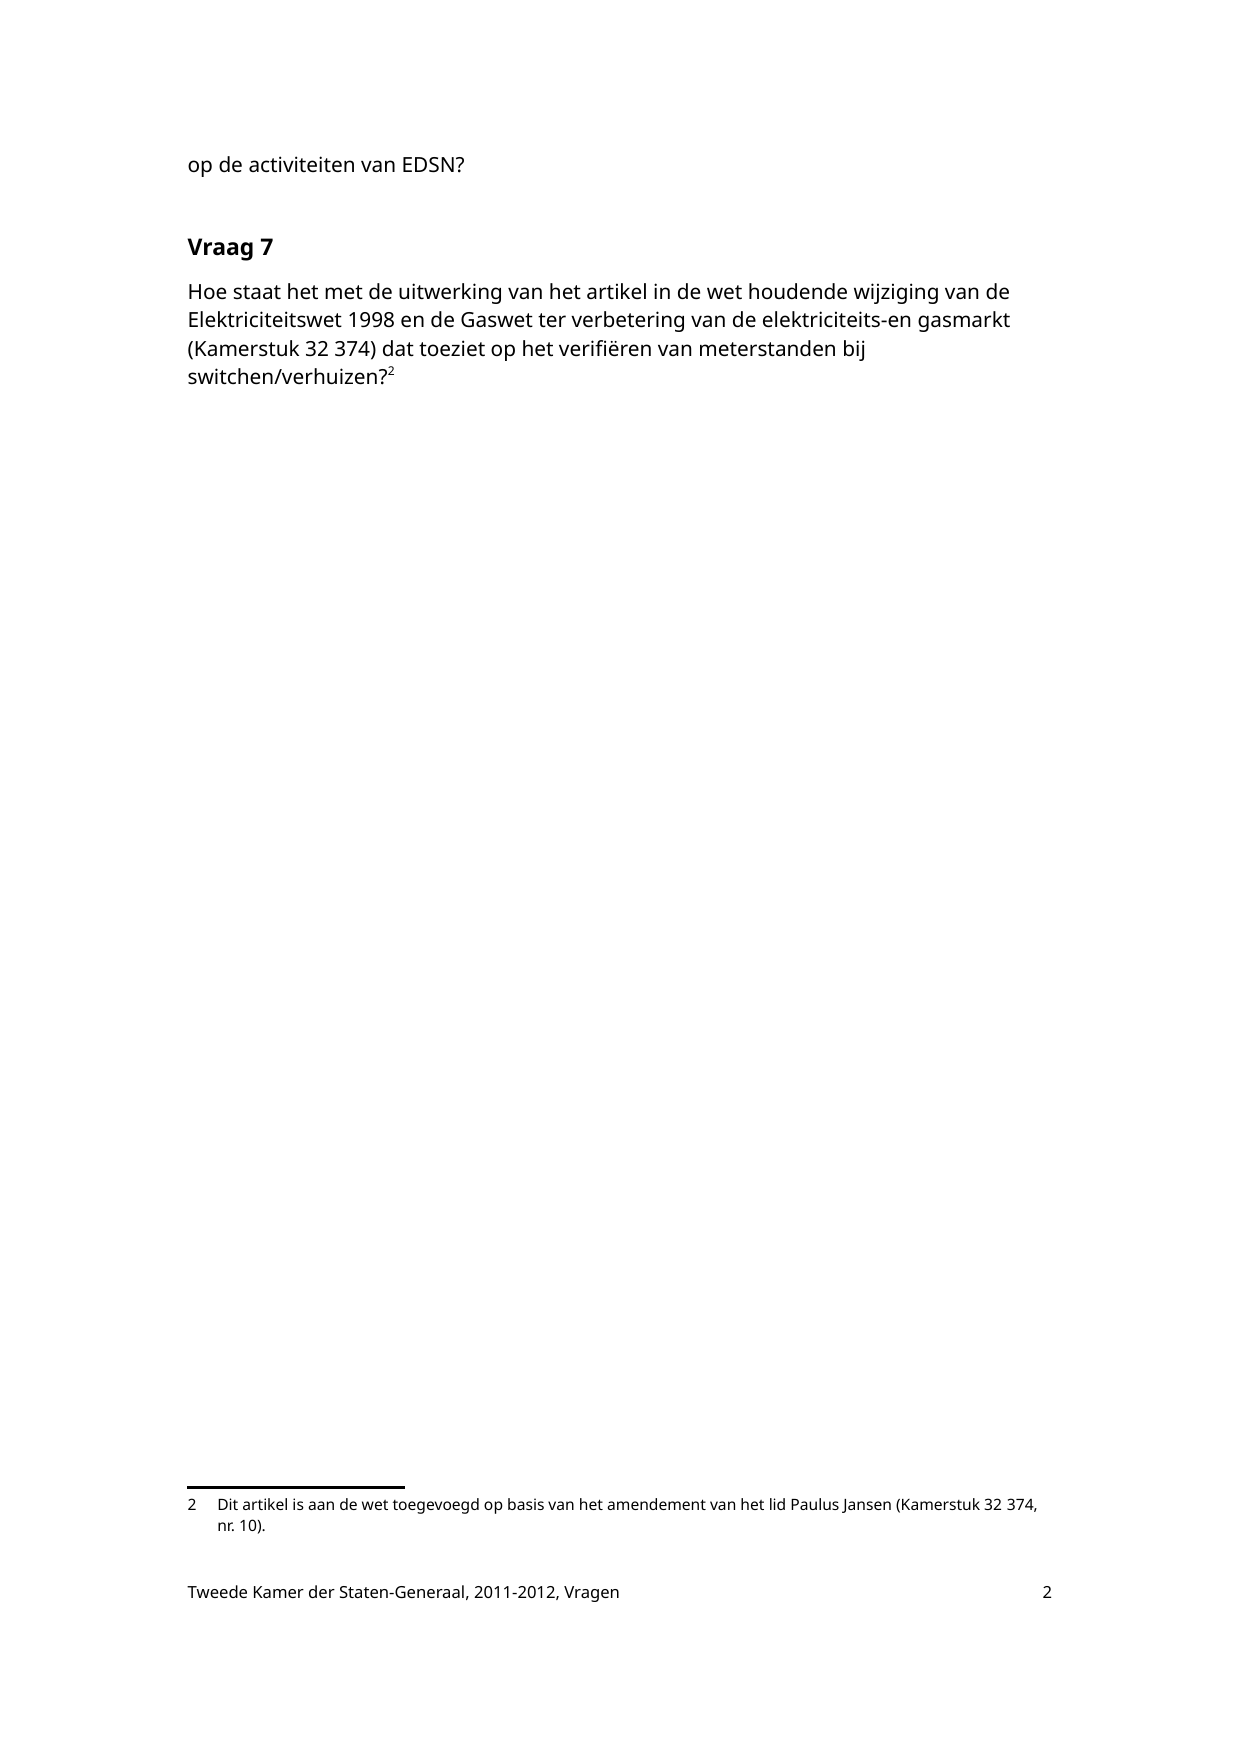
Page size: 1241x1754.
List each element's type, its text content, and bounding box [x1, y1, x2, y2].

text Dit artikel is aan de wet toegevoegd op basis van het amendement van het lid Paulus Jansen (Kamerstuk 32 374, nr. 10). [187, 1479, 1053, 1536]
subtitle Vraag 7 [187, 231, 1053, 262]
text op de activiteiten van EDSN? [187, 150, 1053, 178]
text Hoe staat het met de uitwerking van het artikel in de wet houdende wijziging van de Elektriciteitswet 1998 en de Gaswet ter verbetering van de elektriciteits-en gasmarkt (Kamerstuk 32 374) dat toeziet op het verifiëren van meterstanden bij switchen/verhuizen? [187, 277, 1053, 391]
